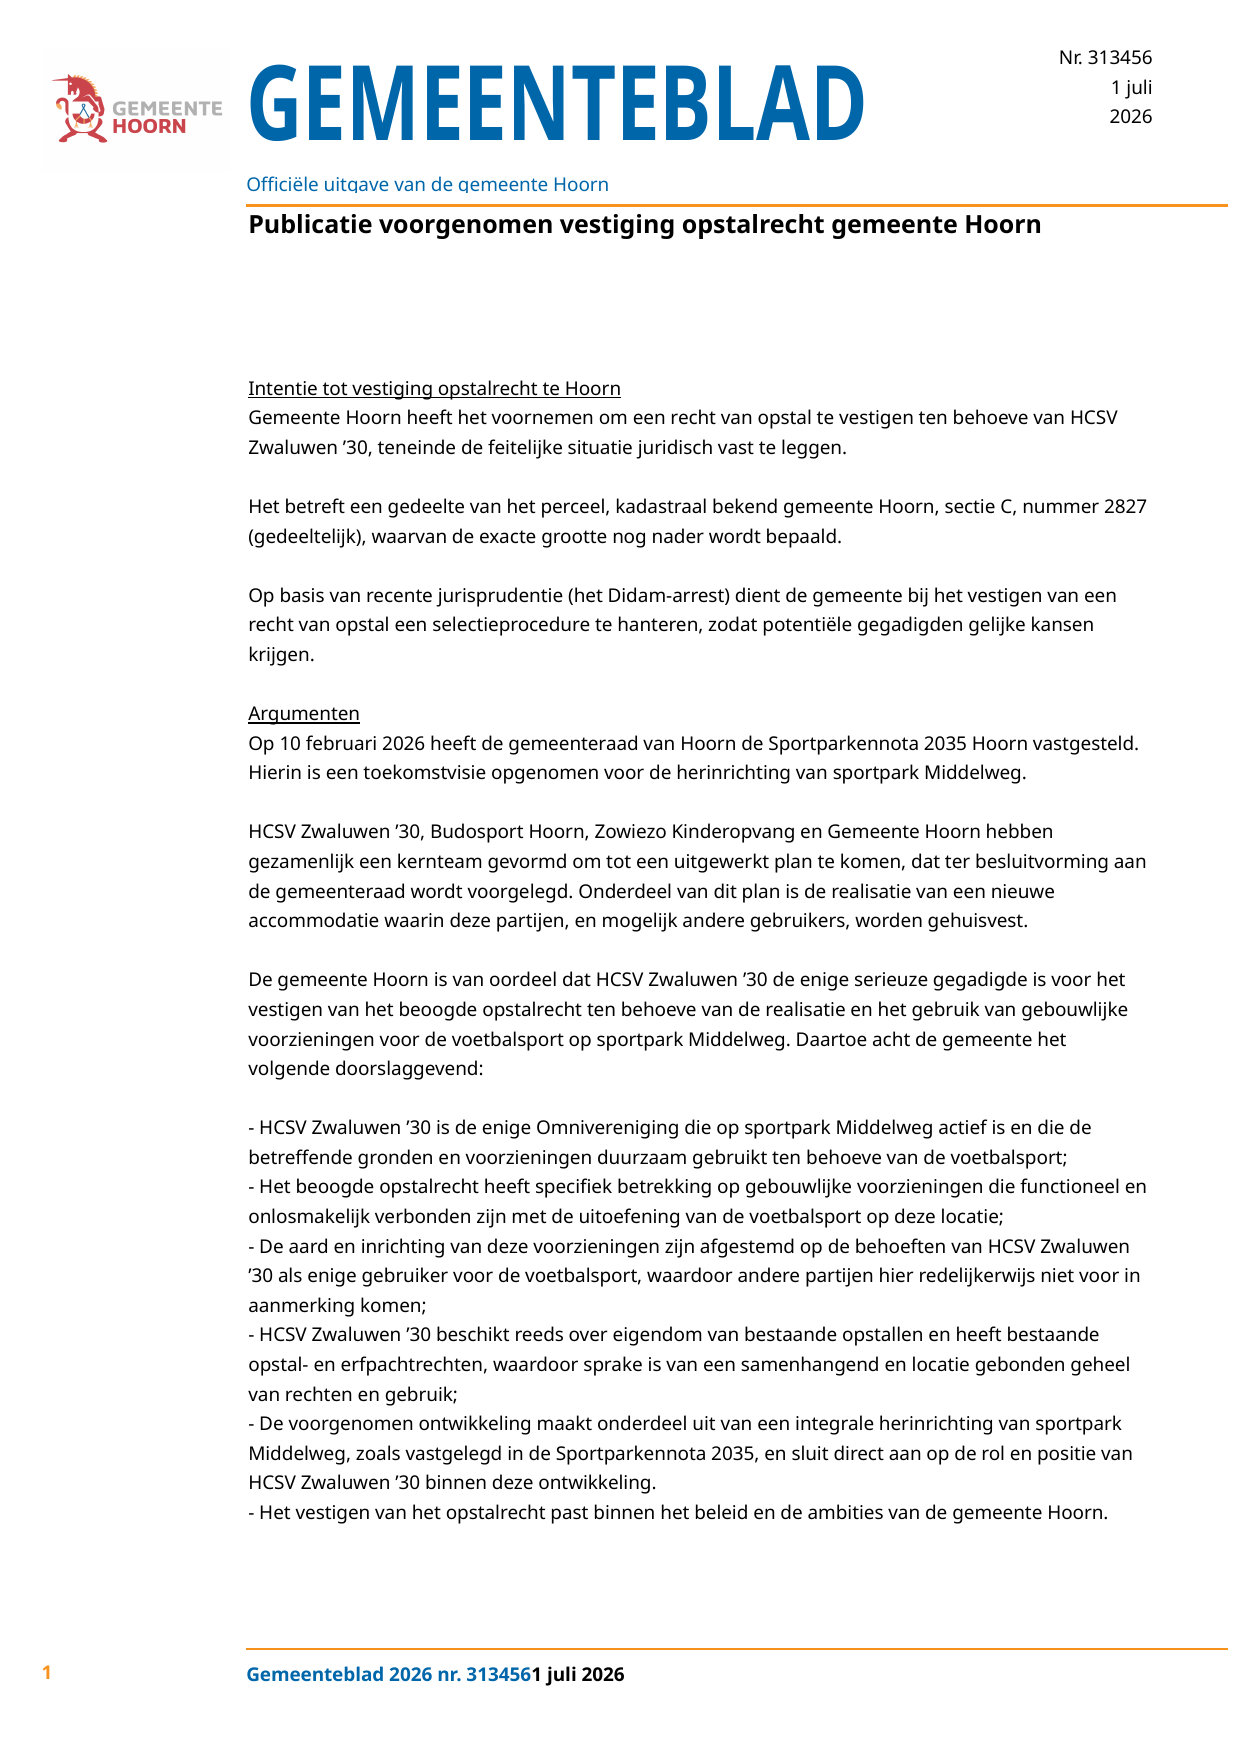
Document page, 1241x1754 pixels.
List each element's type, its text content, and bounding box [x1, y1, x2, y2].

text Gemeente Hoorn heeft het voornemen om een recht van opstal te vestigen ten behoeve van HCSV Zwaluwen ’30, teneinde de feitelijke situatie juridisch vast te leggen. [248, 404, 1152, 460]
picture [41, 47, 231, 172]
text - HCSV Zwaluwen ’30 beschikt reeds over eigendom van bestaande opstallen en heeft bestaande opstal- en erfpachtrechten, waardoor sprake is van een samenhangend en locatie gebonden geheel van rechten en gebruik; [248, 1322, 1152, 1406]
text - De voorgenomen ontwikkeling maakt onderdeel uit van een integrale herinrichting van sportpark Middelweg, zoals vastgelegd in de Sportparkennota 2035, en sluit direct aan op de rol en positie van HCSV Zwaluwen ’30 binnen deze ontwikkeling. [248, 1410, 1152, 1495]
text - De aard en inrichting van deze voorzieningen zijn afgestemd op de behoeften van HCSV Zwaluwen ’30 als enige gebruiker voor de voetbalsport, waardoor andere partijen hier redelijkerwijs niet voor in aanmerking komen; [248, 1233, 1152, 1318]
text Intentie tot vestiging opstalrecht te Hoorn [248, 375, 1152, 401]
text Op basis van recente jurisprudentie (het Didam-arrest) dient de gemeente bij het vestigen van een recht van opstal een selectieprocedure te hanteren, zodat potentiële gegadigden gelijke kansen krijgen. [248, 582, 1152, 667]
text Het betreft een gedeelte van het perceel, kadastraal bekend gemeente Hoorn, sectie C, nummer 2827 (gedeeltelijk), waarvan de exacte grootte nog nader wordt bepaald. [248, 493, 1152, 548]
text De gemeente Hoorn is van oordeel dat HCSV Zwaluwen ’30 de enige serieuze gegadigde is voor het vestigen van het beoogde opstalrecht ten behoeve van de realisatie en het gebruik van gebouwlijke voorzieningen voor de voetbalsport op sportpark Middelweg. Daartoe acht de gemeente het volgende doorslaggevend: [248, 967, 1152, 1081]
text - HCSV Zwaluwen ’30 is de enige Omnivereniging die op sportpark Middelweg actief is en die de betreffende gronden en voorzieningen duurzaam gebruikt ten behoeve van de voetbalsport; [248, 1114, 1152, 1170]
text Argumenten [248, 700, 1152, 726]
text - Het vestigen van het opstalrecht past binnen het beleid en de ambities van de gemeente Hoorn. [248, 1499, 1152, 1525]
text Op 10 februari 2026 heeft de gemeenteraad van Hoorn de Sportparkennota 2035 Hoorn vastgesteld. Hierin is een toekomstvisie opgenomen voor de herinrichting van sportpark Middelweg. [248, 730, 1152, 785]
text Publicatie voorgenomen vestiging opstalrecht gemeente Hoorn [248, 207, 1152, 241]
text - Het beoogde opstalrecht heeft specifiek betrekking op gebouwlijke voorzieningen die functioneel en onlosmakelijk verbonden zijn met de uitoefening van de voetbalsport op deze locatie; [248, 1174, 1152, 1229]
text HCSV Zwaluwen ’30, Budosport Hoorn, Zowiezo Kinderopvang en Gemeente Hoorn hebben gezamenlijk een kernteam gevormd om tot een uitgewerkt plan te komen, dat ter besluitvorming aan de gemeenteraad wordt voorgelegd. Onderdeel van dit plan is de realisatie van een nieuwe accommodatie waarin deze partijen, en mogelijk andere gebruikers, worden gehuisvest. [248, 819, 1152, 933]
